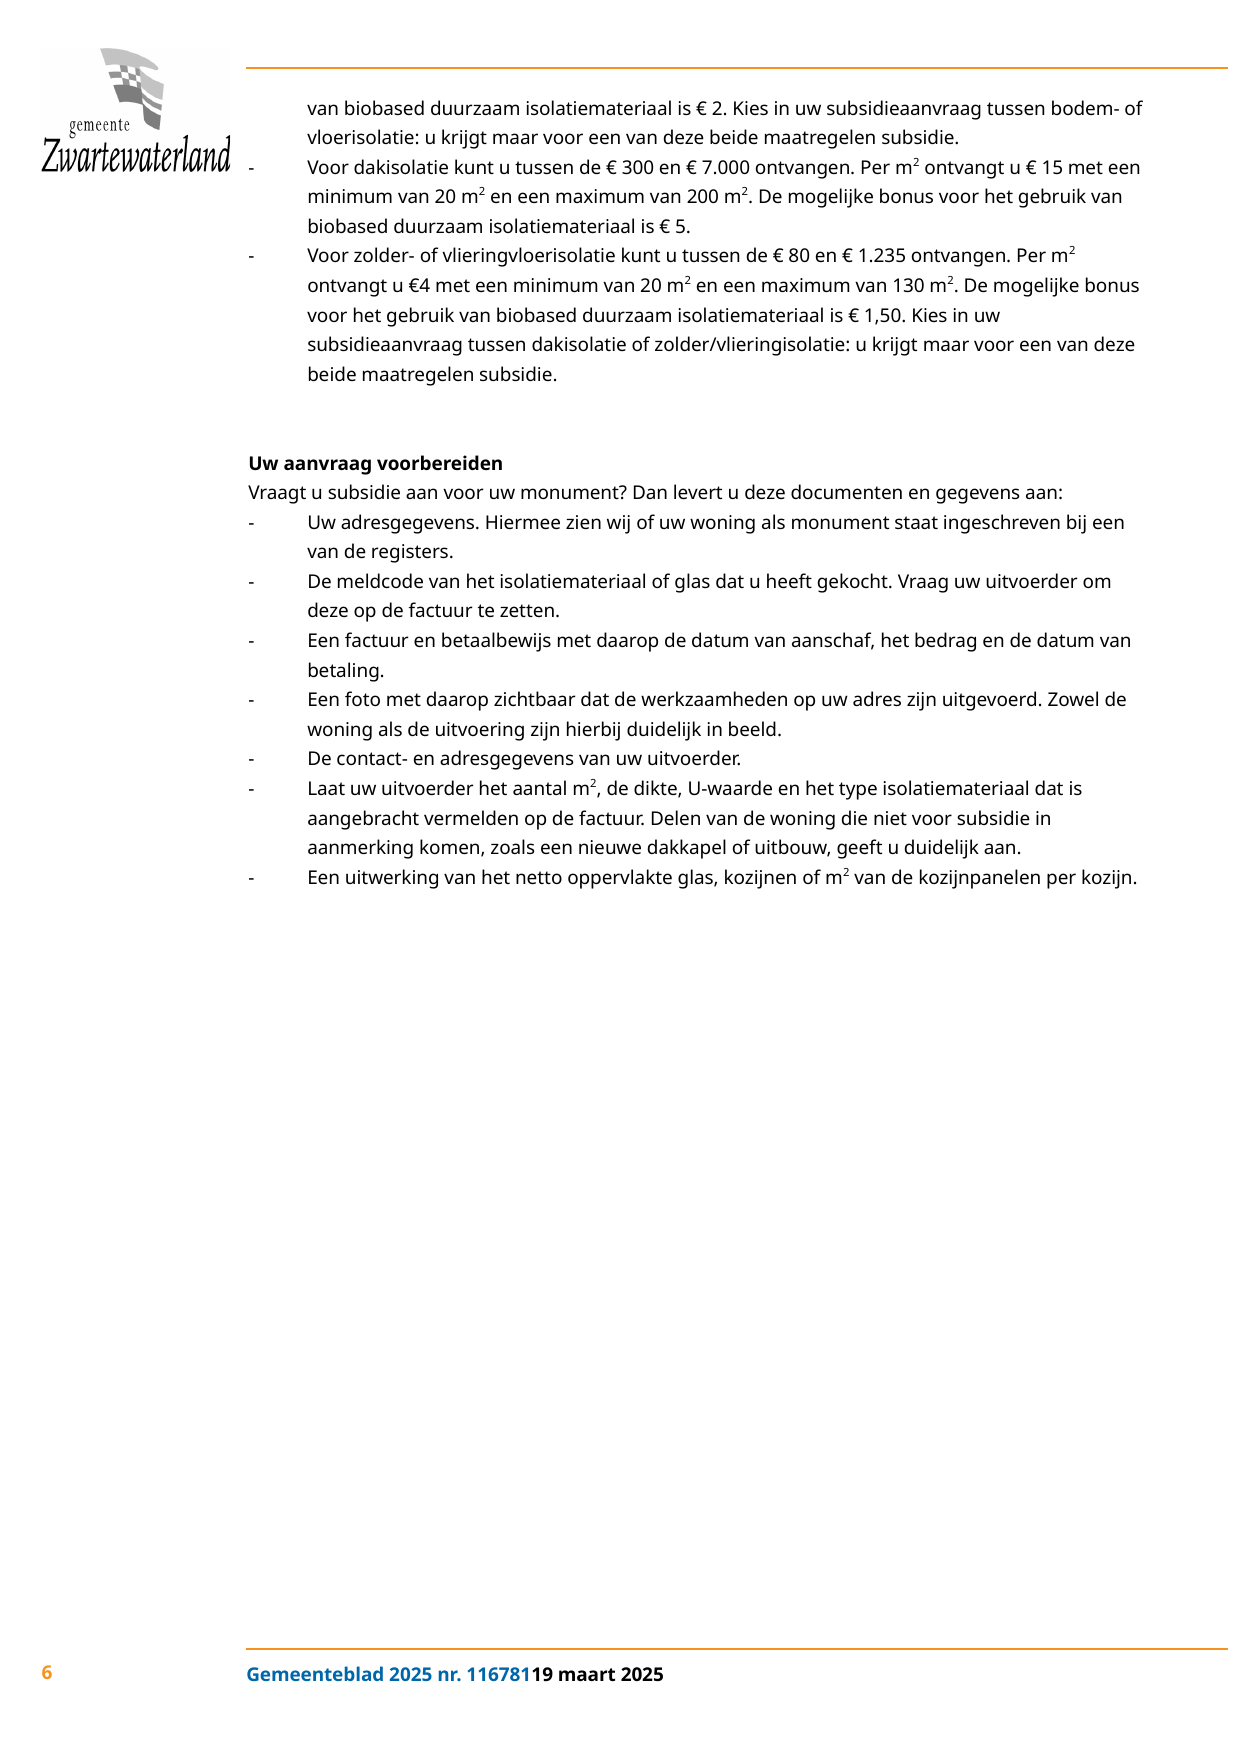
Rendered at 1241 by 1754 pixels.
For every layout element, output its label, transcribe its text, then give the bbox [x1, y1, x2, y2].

list Voor dakisolatie kunt u tussen de € 300 en € 7.000 ontvangen. Per m2 ontvangt u € 15 met een minimum van 20 m2 en een maximum van 200 m2. De mogelijke bonus voor het gebruik van biobased duurzaam isolatiemateriaal is € 5. [248, 154, 1152, 239]
text Vraagt u subsidie aan voor uw monument? Dan levert u deze documenten en gegevens aan: [248, 479, 1152, 505]
list Een factuur en betaalbewijs met daarop de datum van aanschaf, het bedrag en de datum van betaling. [248, 627, 1152, 683]
list De meldcode van het isolatiemateriaal of glas dat u heeft gekocht. Vraag uw uitvoerder om deze op de factuur te zetten. [248, 568, 1152, 623]
list Voor zolder- of vlieringvloerisolatie kunt u tussen de € 80 en € 1.235 ontvangen. Per m2 ontvangt u €4 met een minimum van 20 m2 en een maximum van 130 m2. De mogelijke bonus voor het gebruik van biobased duurzaam isolatiemateriaal is € 1,50. Kies in uw subsidieaanvraag tussen dakisolatie of zolder/vlieringisolatie: u krijgt maar voor een van deze beide maatregelen subsidie. [248, 243, 1152, 387]
list Laat uw uitvoerder het aantal m2, de dikte, U-waarde en het type isolatiemateriaal dat is aangebracht vermelden op de factuur. Delen van de woning die niet voor subsidie in aanmerking komen, zoals een nieuwe dakkapel of uitbouw, geeft u duidelijk aan. [248, 775, 1152, 860]
list Een foto met daarop zichtbaar dat de werkzaamheden op uw adres zijn uitgevoerd. Zowel de woning als de uitvoering zijn hierbij duidelijk in beeld. [248, 686, 1152, 742]
list Uw adresgegevens. Hiermee zien wij of uw woning als monument staat ingeschreven bij een van de registers. [248, 509, 1152, 564]
picture [41, 47, 231, 172]
list Een uitwerking van het netto oppervlakte glas, kozijnen of m2 van de kozijnpanelen per kozijn. [248, 864, 1152, 890]
list De contact- en adresgegevens van uw uitvoerder. [248, 746, 1152, 771]
list van biobased duurzaam isolatiemateriaal is € 2. Kies in uw subsidieaanvraag tussen bodem- of vloerisolatie: u krijgt maar voor een van deze beide maatregelen subsidie. [248, 95, 1152, 150]
text Uw aanvraag voorbereiden [248, 450, 1152, 476]
